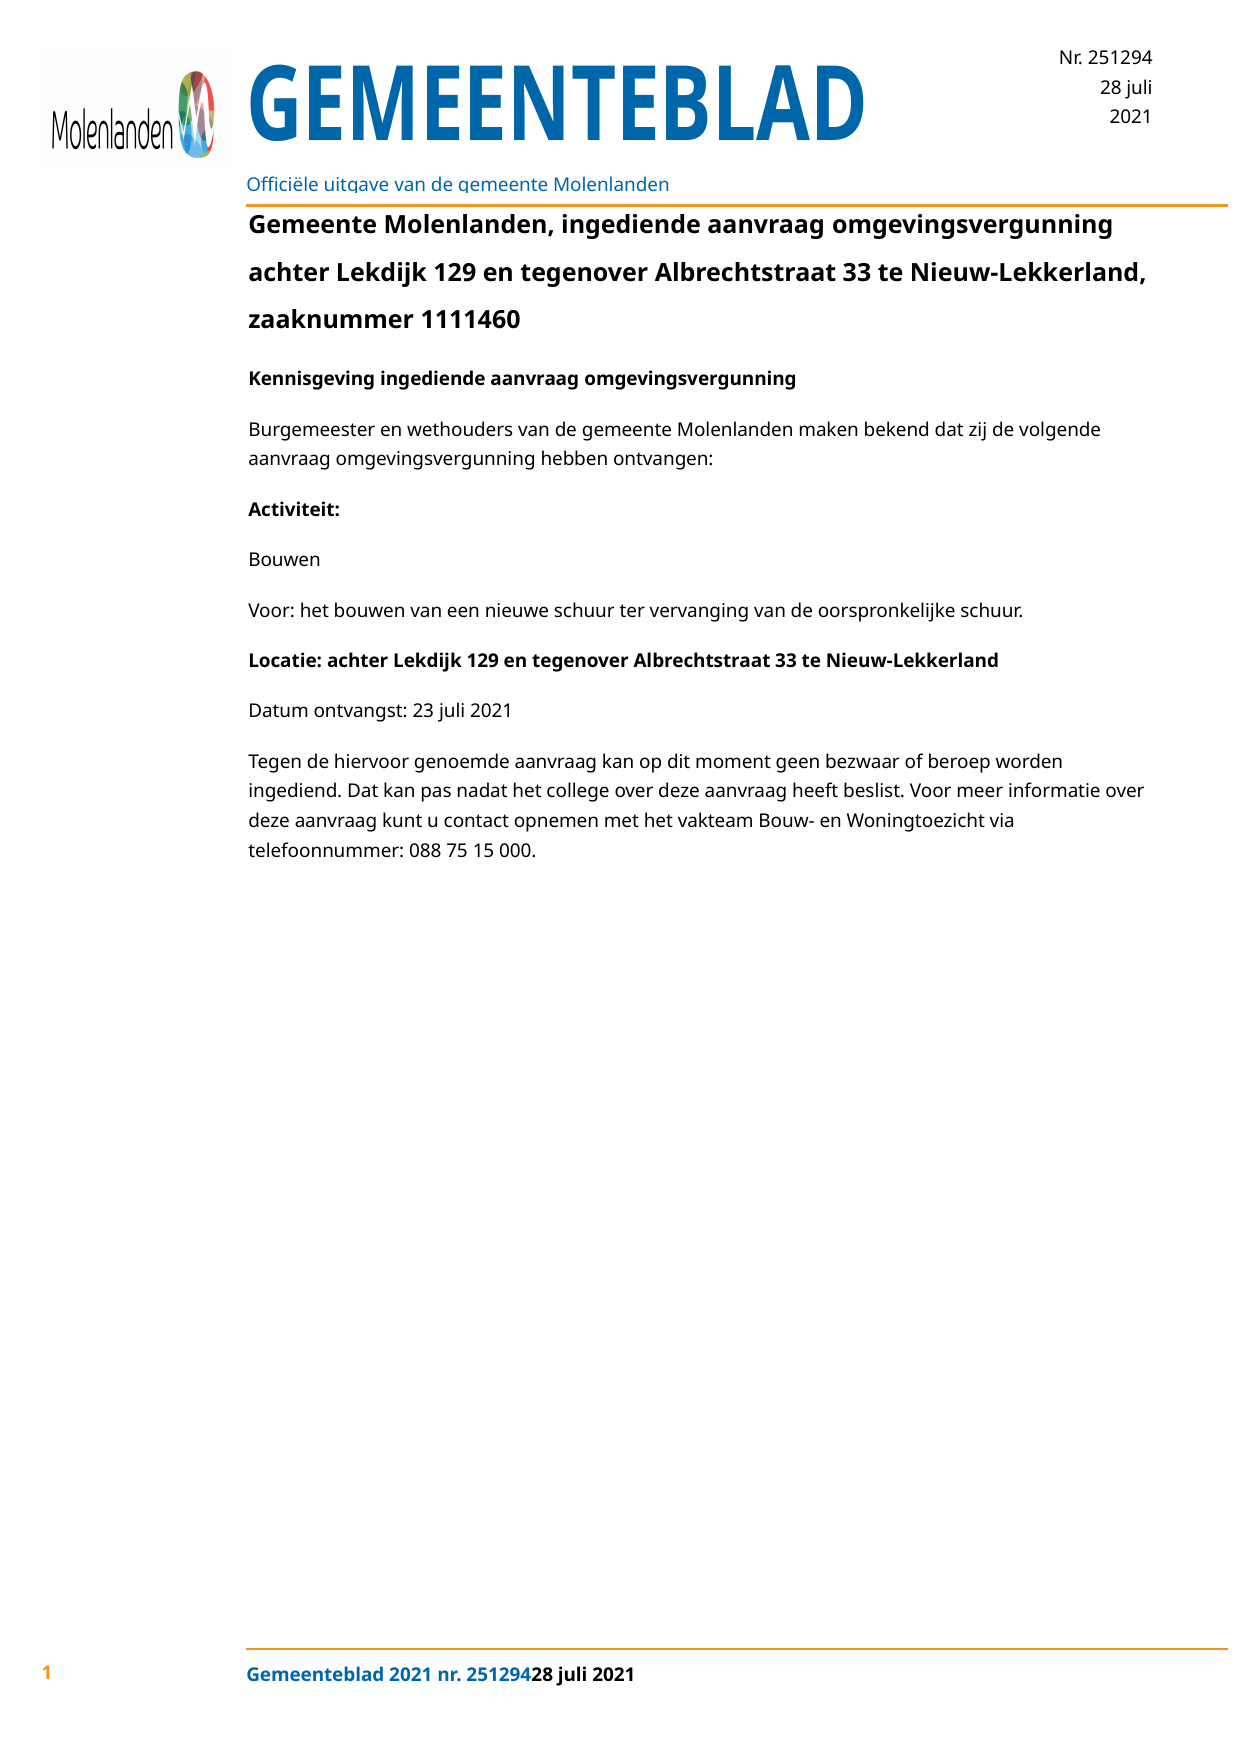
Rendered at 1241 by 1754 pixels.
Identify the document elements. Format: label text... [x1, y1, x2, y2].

text Kennisgeving ingediende aanvraag omgevingsvergunning [248, 366, 1152, 391]
text Bouwen [248, 546, 1152, 572]
text Activiteit: [248, 496, 1152, 522]
text Datum ontvangst: 23 juli 2021 [248, 698, 1152, 723]
text Gemeente Molenlanden, ingediende aanvraag omgevingsvergunning achter Lekdijk 129 en tegenover Albrechtstraat 33 te Nieuw-Lekkerland, zaaknummer 1111460 [248, 207, 1152, 336]
picture [41, 47, 231, 172]
text Voor: het bouwen van een nieuwe schuur ter vervanging van de oorspronkelijke schuur. [248, 597, 1152, 622]
text Burgemeester en wethouders van de gemeente Molenlanden maken bekend dat zij de volgende aanvraag omgevingsvergunning hebben ontvangen: [248, 416, 1152, 471]
text Locatie: achter Lekdijk 129 en tegenover Albrechtstraat 33 te Nieuw-Lekkerland [248, 647, 1152, 673]
text Tegen de hiervoor genoemde aanvraag kan op dit moment geen bezwaar of beroep worden ingediend. Dat kan pas nadat het college over deze aanvraag heeft beslist. Voor meer informatie over deze aanvraag kunt u contact opnemen met het vakteam Bouw- en Woningtoezicht via telefoonnummer: 088 75 15 000. [248, 748, 1152, 862]
